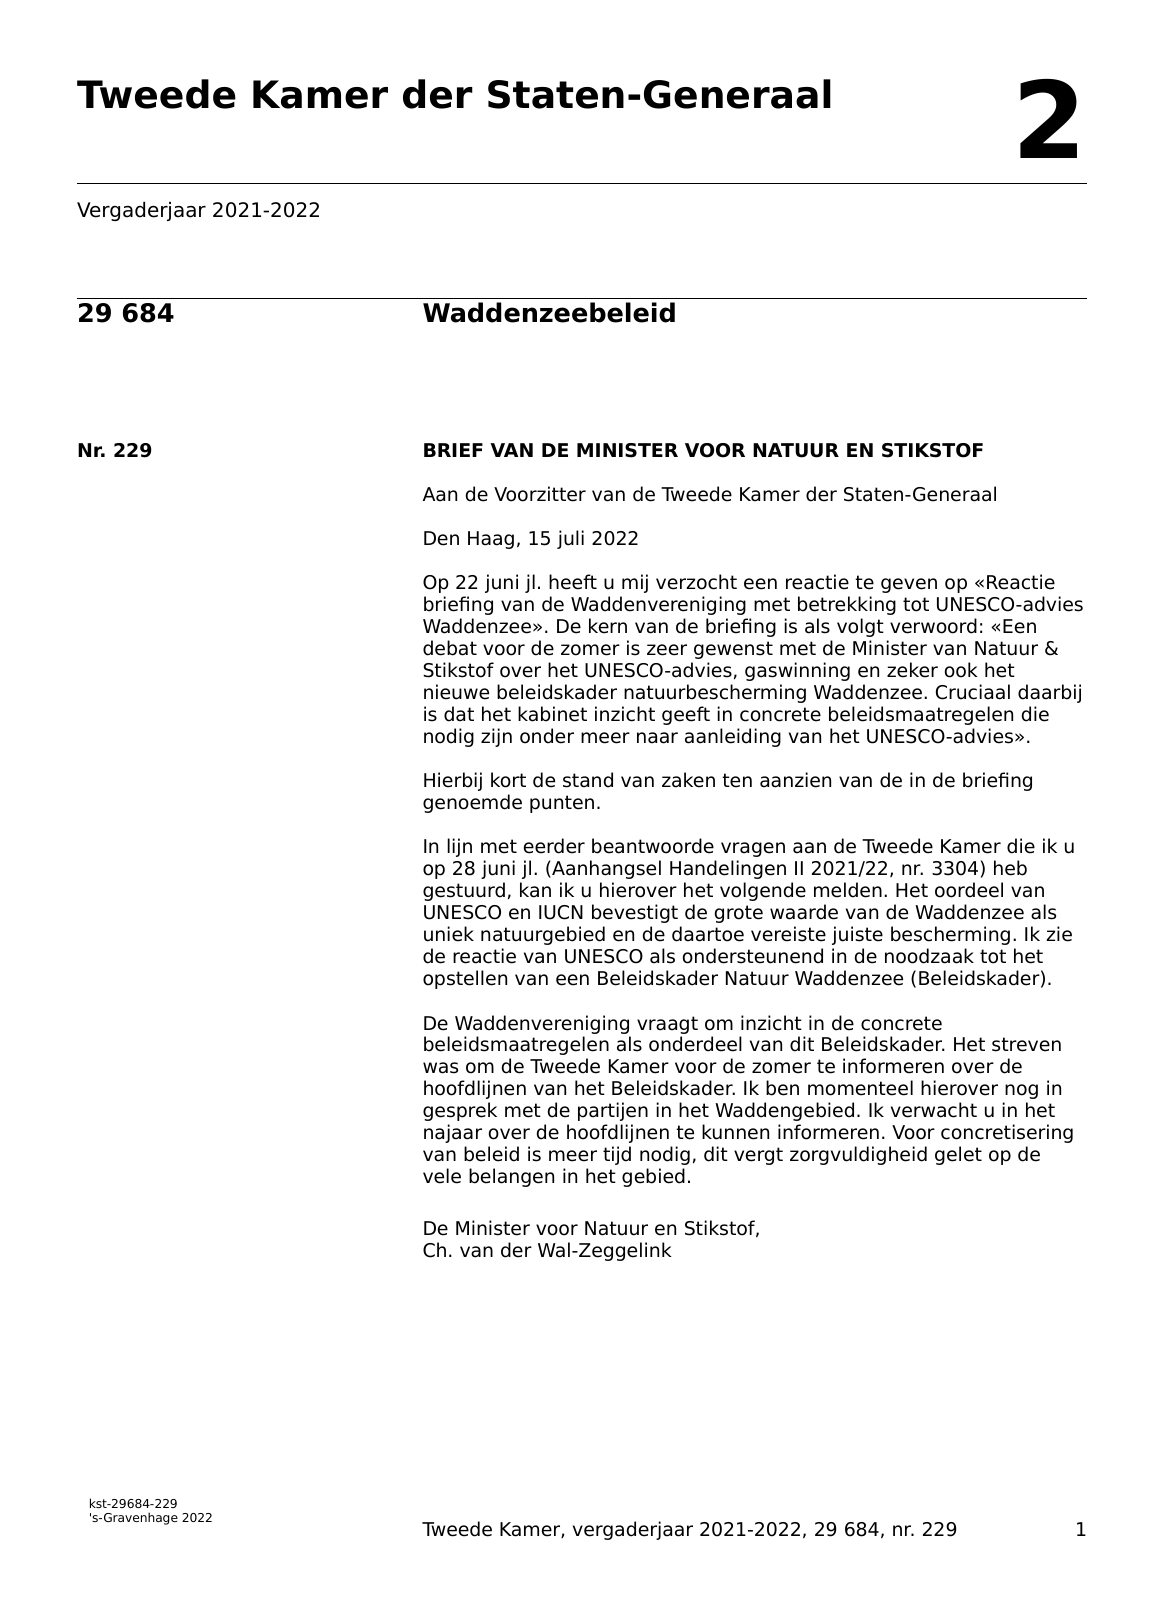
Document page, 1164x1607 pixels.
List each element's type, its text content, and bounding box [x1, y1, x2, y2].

text kst-29684-229 [88, 1497, 323, 1511]
text Op 22 juni jl. heeft u mij verzocht een reactie te geven op «Reactie briefing van de Waddenvereniging met betrekking tot UNESCO-advies Waddenzee». De kern van de briefing is als volgt verwoord: «Een debat voor de zomer is zeer gewenst met de Minister van Natuur & Stikstof over het UNESCO-advies, gaswinning en zeker ook het nieuwe beleidskader natuurbescherming Waddenzee. Cruciaal daarbij is dat het kabinet inzicht geeft in concrete beleidsmaatregelen die nodig zijn onder meer naar aanleiding van het UNESCO-advies». [422, 572, 1087, 748]
text In lijn met eerder beantwoorde vragen aan de Tweede Kamer die ik u op 28 juni jl. (Aanhangsel Handelingen II 2021/22, nr. 3304) heb gestuurd, kan ik u hierover het volgende melden. Het oordeel van UNESCO en IUCN bevestigt de grote waarde van de Waddenzee als uniek natuurgebied en de daartoe vereiste juiste bescherming. Ik zie de reactie van UNESCO als ondersteunend in de noodzaak tot het opstellen van een Beleidskader Natuur Waddenzee (Beleidskader). [422, 836, 1087, 990]
subtitle Nr. 229 BRIEF VAN DE MINISTER VOOR NATUUR EN STIKSTOF [77, 440, 1087, 462]
text Hierbij kort de stand van zaken ten aanzien van de in de briefing genoemde punten. [422, 770, 1087, 814]
table_header Tweede Kamer der Staten-Generaal [77, 59, 886, 183]
text De Minister voor Natuur en Stikstof, Ch. van der Wal-Zeggelink [422, 1218, 1087, 1262]
subtitle 29 684 Waddenzeebeleid [77, 299, 1087, 329]
text Den Haag, 15 juli 2022 [422, 528, 1087, 550]
text 's-Gravenhage 2022 [88, 1511, 323, 1525]
table_header 2 [886, 59, 1087, 183]
table_cell Vergaderjaar 2021-2022 [77, 184, 1087, 298]
text De Waddenvereniging vraagt om inzicht in de concrete beleidsmaatregelen als onderdeel van dit Beleidskader. Het streven was om de Tweede Kamer voor de zomer te informeren over de hoofdlijnen van het Beleidskader. Ik ben momenteel hierover nog in gesprek met de partijen in het Waddengebied. Ik verwacht u in het najaar over de hoofdlijnen te kunnen informeren. Voor concretisering van beleid is meer tijd nodig, dit vergt zorgvuldigheid gelet op de vele belangen in het gebied. [422, 1012, 1087, 1188]
text Aan de Voorzitter van de Tweede Kamer der Staten-Generaal [422, 484, 1087, 506]
